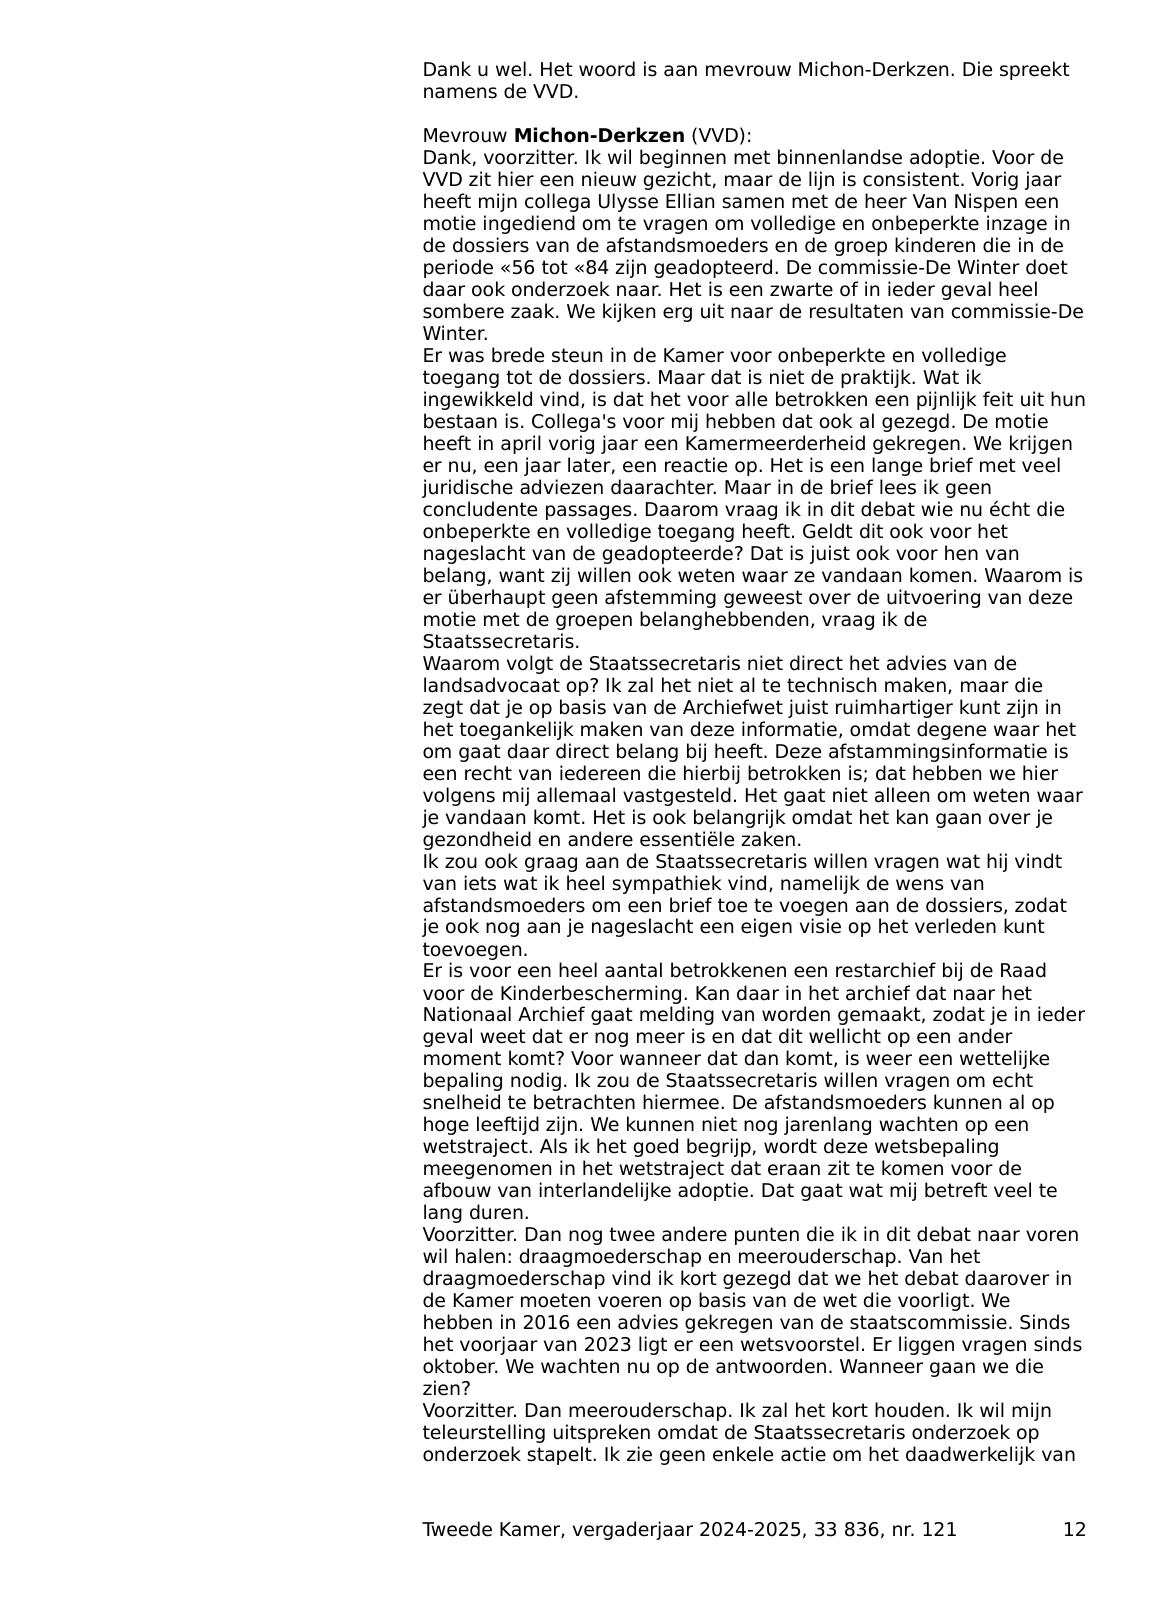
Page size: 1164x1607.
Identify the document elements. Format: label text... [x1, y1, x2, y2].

text Ik zou ook graag aan de Staatssecretaris willen vragen wat hij vindt van iets wat ik heel sympathiek vind, namelijk de wens van afstandsmoeders om een brief toe te voegen aan de dossiers, zodat je ook nog aan je nageslacht een eigen visie op het verleden kunt toevoegen. [422, 851, 1087, 960]
text Voorzitter. Dan nog twee andere punten die ik in dit debat naar voren wil halen: draagmoederschap en meerouderschap. Van het draagmoederschap vind ik kort gezegd dat we het debat daarover in de Kamer moeten voeren op basis van de wet die voorligt. We hebben in 2016 een advies gekregen van de staatscommissie. Sinds het voorjaar van 2023 ligt er een wetsvoorstel. Er liggen vragen sinds oktober. We wachten nu op de antwoorden. Wanneer gaan we die zien? [422, 1224, 1087, 1400]
text Er was brede steun in de Kamer voor onbeperkte en volledige toegang tot de dossiers. Maar dat is niet de praktijk. Wat ik ingewikkeld vind, is dat het voor alle betrokken een pijnlijk feit uit hun bestaan is. Collega's voor mij hebben dat ook al gezegd. De motie heeft in april vorig jaar een Kamermeerderheid gekregen. We krijgen er nu, een jaar later, een reactie op. Het is een lange brief met veel juridische adviezen daarachter. Maar in de brief lees ik geen concludente passages. Daarom vraag ik in dit debat wie nu écht die onbeperkte en volledige toegang heeft. Geldt dit ook voor het nageslacht van de geadopteerde? Dat is juist ook voor hen van belang, want zij willen ook weten waar ze vandaan komen. Waarom is er überhaupt geen afstemming geweest over de uitvoering van deze motie met de groepen belanghebbenden, vraag ik de Staatssecretaris. [422, 345, 1087, 653]
text Dank u wel. Het woord is aan mevrouw Michon-Derkzen. Die spreekt namens de VVD. [422, 59, 1087, 103]
text Er is voor een heel aantal betrokkenen een restarchief bij de Raad voor de Kinderbescherming. Kan daar in het archief dat naar het Nationaal Archief gaat melding van worden gemaakt, zodat je in ieder geval weet dat er nog meer is en dat dit wellicht op een ander moment komt? Voor wanneer dat dan komt, is weer een wettelijke bepaling nodig. Ik zou de Staatssecretaris willen vragen om echt snelheid te betrachten hiermee. De afstandsmoeders kunnen al op hoge leeftijd zijn. We kunnen niet nog jarenlang wachten op een wetstraject. Als ik het goed begrijp, wordt deze wetsbepaling meegenomen in het wetstraject dat eraan zit te komen voor de afbouw van interlandelijke adoptie. Dat gaat wat mij betreft veel te lang duren. [422, 960, 1087, 1224]
text Dank, voorzitter. Ik wil beginnen met binnenlandse adoptie. Voor de VVD zit hier een nieuw gezicht, maar de lijn is consistent. Vorig jaar heeft mijn collega Ulysse Ellian samen met de heer Van Nispen een motie ingediend om te vragen om volledige en onbeperkte inzage in de dossiers van de afstandsmoeders en de groep kinderen die in de periode «56 tot «84 zijn geadopteerd. De commissie-De Winter doet daar ook onderzoek naar. Het is een zwarte of in ieder geval heel sombere zaak. We kijken erg uit naar de resultaten van commissie-De Winter. [422, 147, 1087, 345]
text Mevrouw Michon-Derkzen (VVD): [422, 125, 1087, 147]
text Voorzitter. Dan meerouderschap. Ik zal het kort houden. Ik wil mijn teleurstelling uitspreken omdat de Staatssecretaris onderzoek op onderzoek stapelt. Ik zie geen enkele actie om het daadwerkelijk van [422, 1400, 1087, 1466]
text Waarom volgt de Staatssecretaris niet direct het advies van de landsadvocaat op? Ik zal het niet al te technisch maken, maar die zegt dat je op basis van de Archiefwet juist ruimhartiger kunt zijn in het toegankelijk maken van deze informatie, omdat degene waar het om gaat daar direct belang bij heeft. Deze afstammingsinformatie is een recht van iedereen die hierbij betrokken is; dat hebben we hier volgens mij allemaal vastgesteld. Het gaat niet alleen om weten waar je vandaan komt. Het is ook belangrijk omdat het kan gaan over je gezondheid en andere essentiële zaken. [422, 653, 1087, 851]
